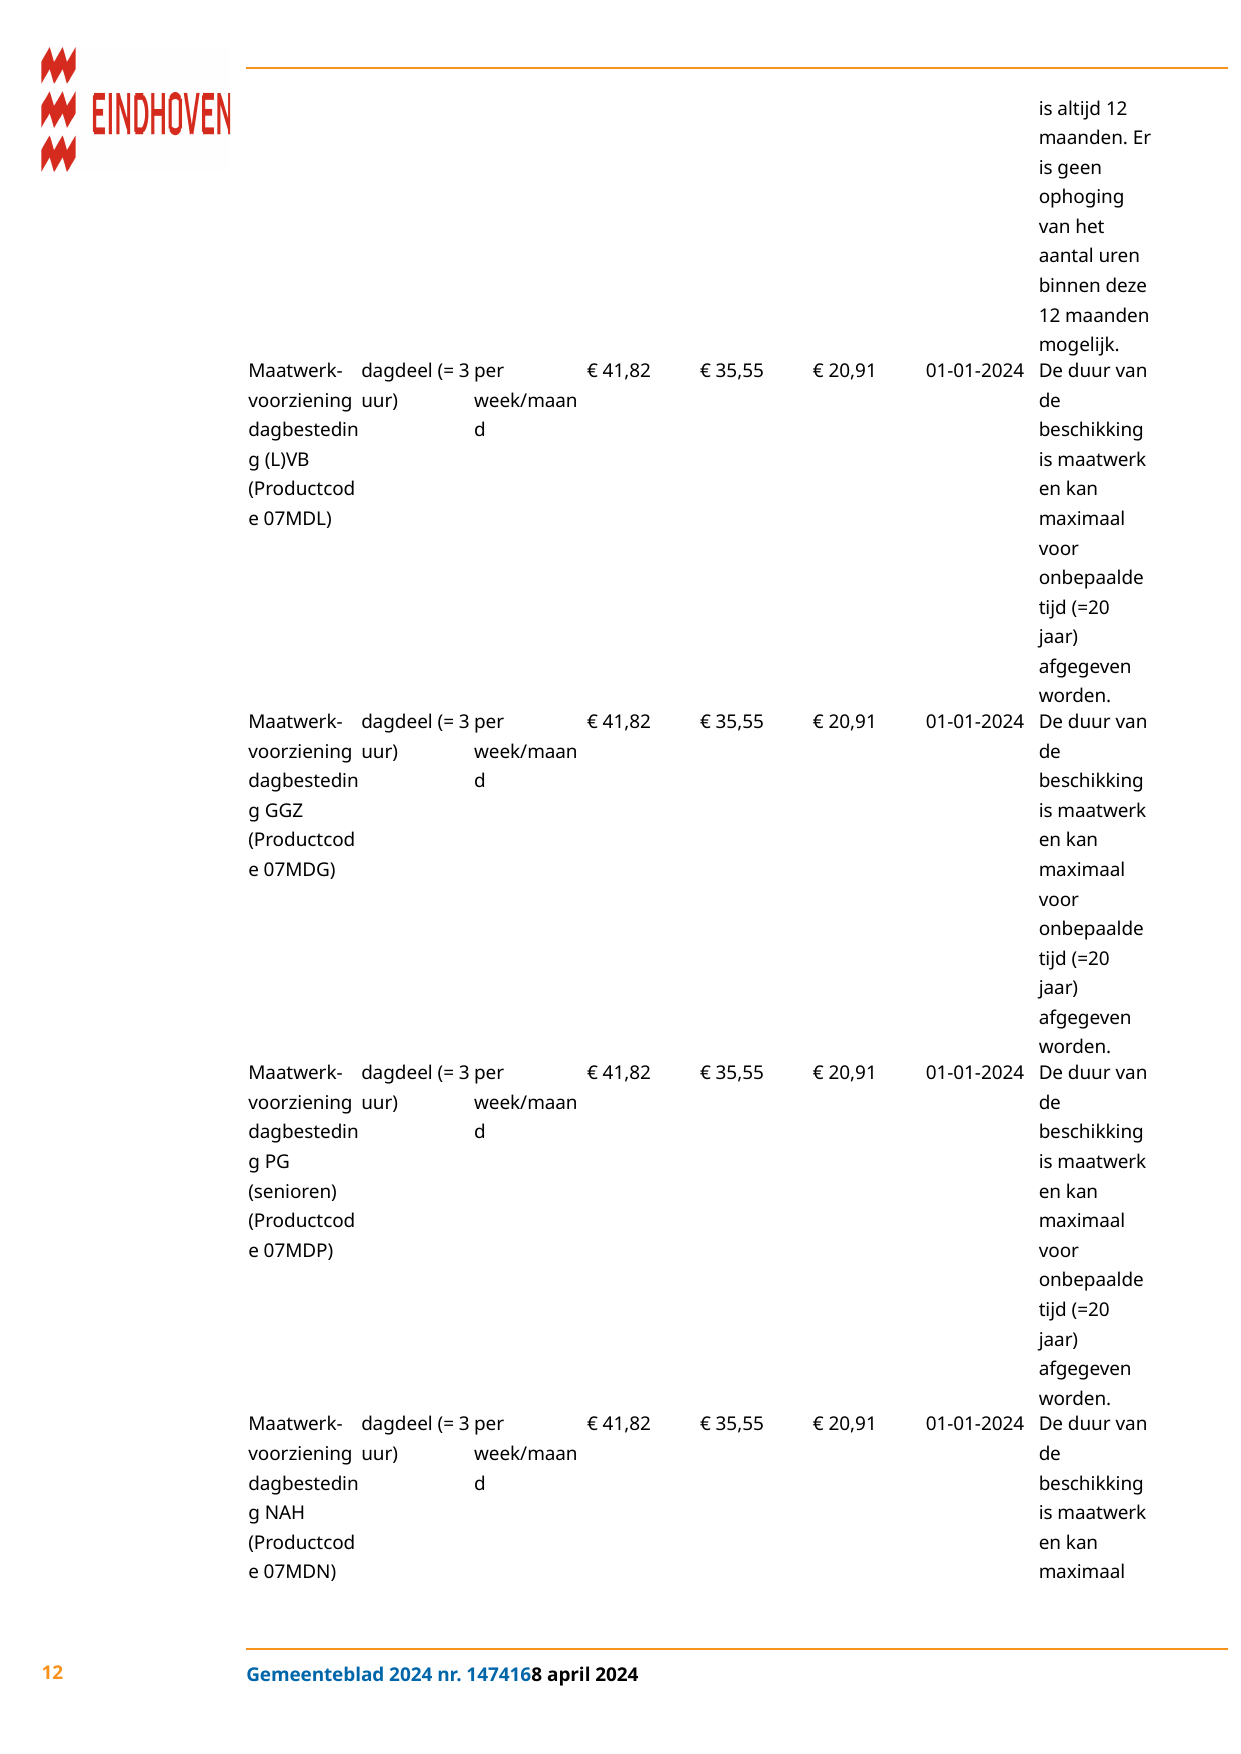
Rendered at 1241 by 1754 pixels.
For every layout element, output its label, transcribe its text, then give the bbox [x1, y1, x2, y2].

table_cell De duur van de beschikking is maatwerk en kan maximaal voor onbepaalde tijd (=20 jaar) afgegeven worden. [1039, 708, 1152, 1059]
table_cell De duur van de beschikking is maatwerk en kan maximaal voor onbepaalde tijd (=20 jaar) afgegeven worden. [1039, 1060, 1152, 1411]
table_cell dagdeel (= 3 uur) [361, 1060, 474, 1411]
table_cell dagdeel (= 3 uur) [361, 708, 474, 1059]
table_cell € 20,91 [813, 1060, 926, 1411]
table_cell € 35,55 [700, 1060, 813, 1411]
table_cell dagdeel (= 3 uur) [361, 1411, 474, 1584]
table_cell per week/maand [474, 1411, 587, 1584]
table_cell € 35,55 [700, 708, 813, 1059]
table_cell 01-01-2024 [926, 1411, 1038, 1584]
table_cell € 41,82 [587, 1060, 700, 1411]
table_cell Maatwerk-voorziening dagbesteding GGZ (Productcode 07MDG) [248, 708, 361, 1059]
table_cell Maatwerk-voorziening dagbesteding NAH (Productcode 07MDN) [248, 1411, 361, 1584]
table_cell Maatwerk-voorziening dagbesteding (L)VB (Productcode 07MDL) [248, 357, 361, 708]
table_cell per week/maand [474, 708, 587, 1059]
table_cell [813, 95, 926, 357]
table_cell is altijd 12 maanden. Er is geen ophoging van het aantal uren binnen deze 12 maanden mogelijk. [1039, 95, 1152, 357]
table_cell € 20,91 [813, 1411, 926, 1584]
table_cell dagdeel (= 3 uur) [361, 357, 474, 708]
table_cell 01-01-2024 [926, 1060, 1038, 1411]
table_cell € 41,82 [587, 1411, 700, 1584]
table_cell [700, 95, 813, 357]
table_cell € 41,82 [587, 708, 700, 1059]
table_cell [248, 95, 361, 357]
table_cell De duur van de beschikking is maatwerk en kan maximaal [1039, 1411, 1152, 1584]
table_cell € 20,91 [813, 357, 926, 708]
table_cell [587, 95, 700, 357]
table_cell € 20,91 [813, 708, 926, 1059]
table_cell per week/maand [474, 357, 587, 708]
table_cell 01-01-2024 [926, 708, 1038, 1059]
picture [41, 47, 231, 172]
table_cell [474, 95, 587, 357]
table_cell Maatwerk-voorziening dagbesteding PG (senioren) (Productcode 07MDP) [248, 1060, 361, 1411]
table_cell € 35,55 [700, 357, 813, 708]
table_cell per week/maand [474, 1060, 587, 1411]
table_cell [926, 95, 1038, 357]
table_cell [361, 95, 474, 357]
table_cell € 35,55 [700, 1411, 813, 1584]
table_cell € 41,82 [587, 357, 700, 708]
table_cell De duur van de beschikking is maatwerk en kan maximaal voor onbepaalde tijd (=20 jaar) afgegeven worden. [1039, 357, 1152, 708]
table_cell 01-01-2024 [926, 357, 1038, 708]
